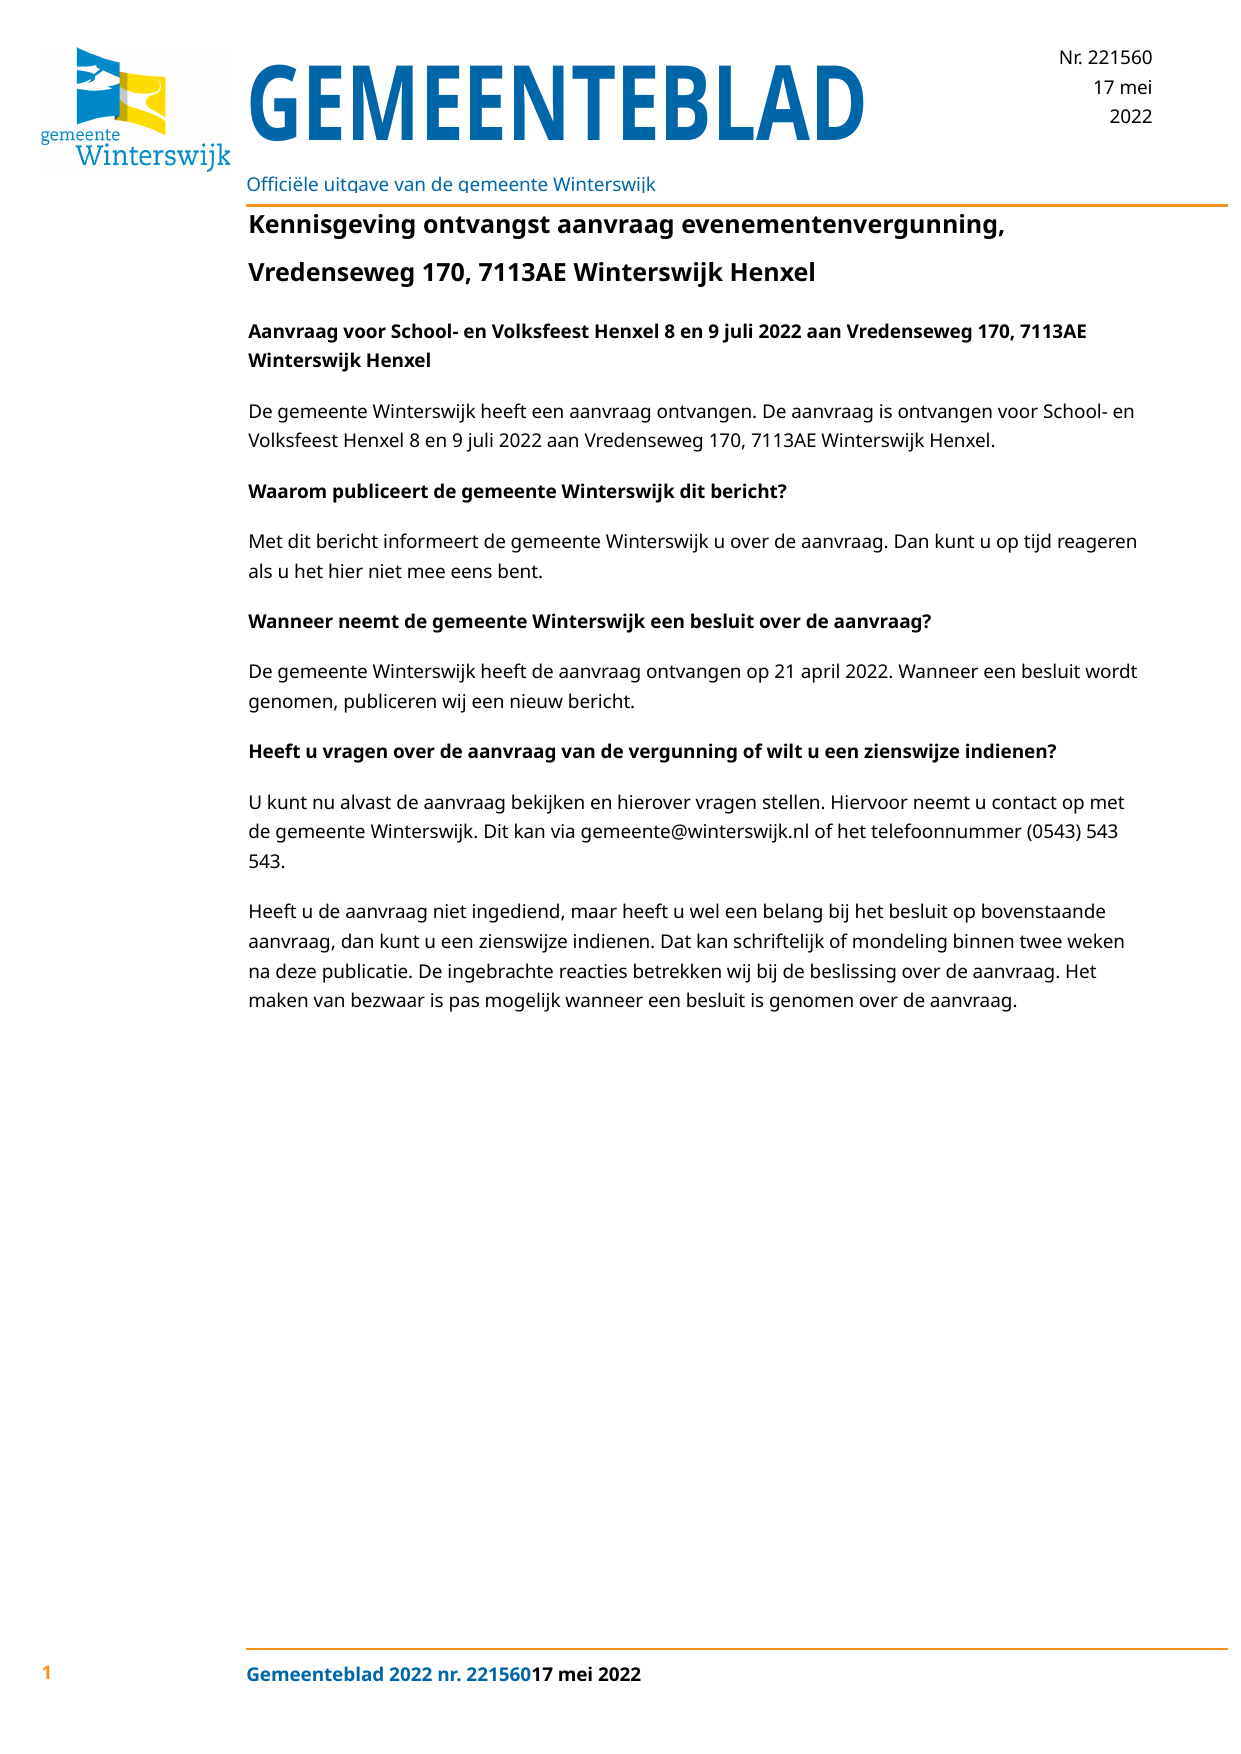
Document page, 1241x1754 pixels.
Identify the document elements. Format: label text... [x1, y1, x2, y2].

text De gemeente Winterswijk heeft de aanvraag ontvangen op 21 april 2022. Wanneer een besluit wordt genomen, publiceren wij een nieuw bericht. [248, 659, 1152, 714]
text Waarom publiceert de gemeente Winterswijk dit bericht? [248, 478, 1152, 504]
text Aanvraag voor School- en Volksfeest Henxel 8 en 9 juli 2022 aan Vredenseweg 170, 7113AE Winterswijk Henxel [248, 318, 1152, 373]
text Heeft u vragen over de aanvraag van de vergunning of wilt u een zienswijze indienen? [248, 739, 1152, 764]
text Heeft u de aanvraag niet ingediend, maar heeft u wel een belang bij het besluit op bovenstaande aanvraag, dan kunt u een zienswijze indienen. Dat kan schriftelijk of mondeling binnen twee weken na deze publicatie. De ingebrachte reacties betrekken wij bij de beslissing over de aanvraag. Het maken van bezwaar is pas mogelijk wanneer een besluit is genomen over de aanvraag. [248, 899, 1152, 1013]
text De gemeente Winterswijk heeft een aanvraag ontvangen. De aanvraag is ontvangen voor School- en Volksfeest Henxel 8 en 9 juli 2022 aan Vredenseweg 170, 7113AE Winterswijk Henxel. [248, 398, 1152, 453]
picture [41, 47, 231, 172]
text U kunt nu alvast de aanvraag bekijken en hierover vragen stellen. Hiervoor neemt u contact op met de gemeente Winterswijk. Dit kan via gemeente@winterswijk.nl of het telefoonnummer (0543) 543 543. [248, 789, 1152, 874]
text Wanneer neemt de gemeente Winterswijk een besluit over de aanvraag? [248, 608, 1152, 634]
picture [225, 153, 231, 162]
text Met dit bericht informeert de gemeente Winterswijk u over de aanvraag. Dan kunt u op tijd reageren als u het hier niet mee eens bent. [248, 528, 1152, 584]
text Kennisgeving ontvangst aanvraag evenementenvergunning, Vredenseweg 170, 7113AE Winterswijk Henxel [248, 207, 1152, 288]
